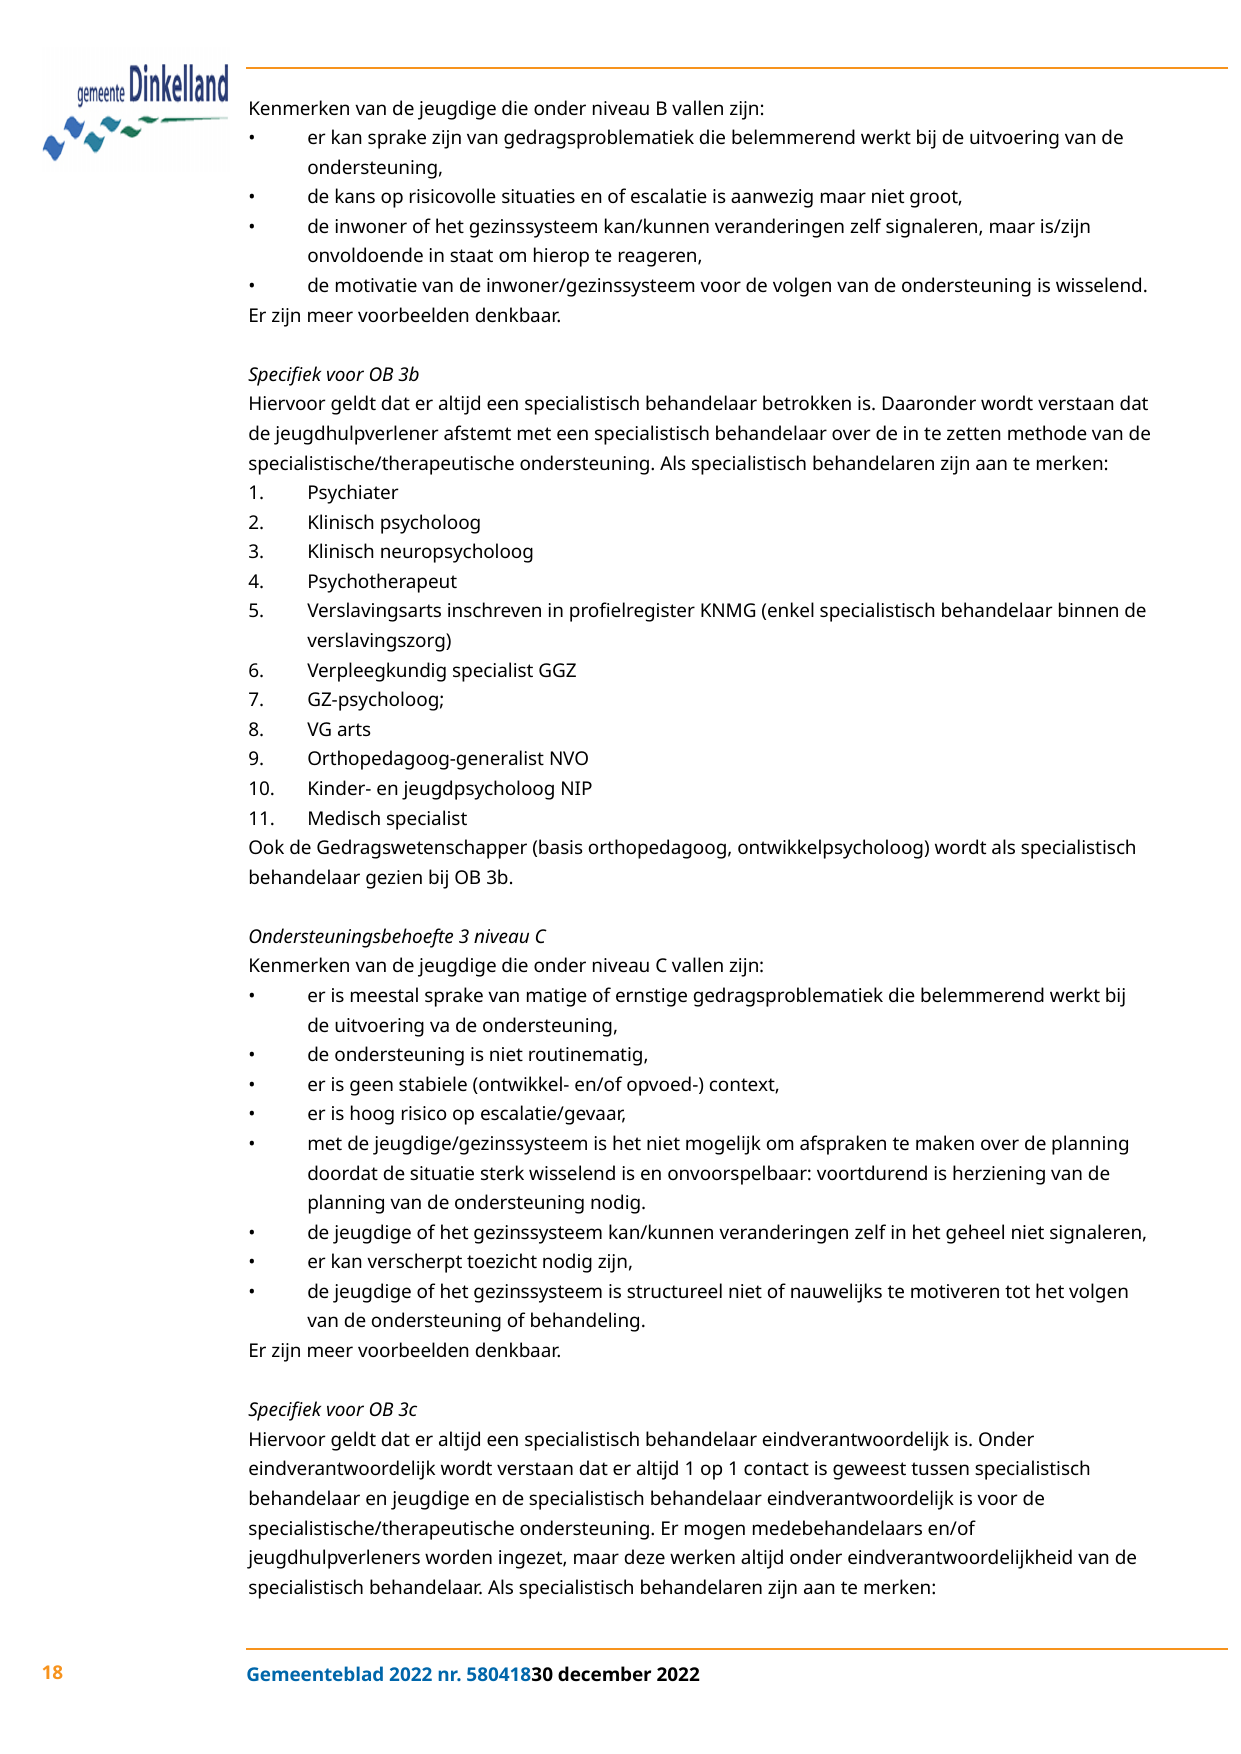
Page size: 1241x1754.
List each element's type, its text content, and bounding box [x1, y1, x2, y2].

list Psychotherapeut [248, 568, 1152, 594]
list de jeugdige of het gezinssysteem is structureel niet of nauwelijks te motiveren tot het volgen van de ondersteuning of behandeling. [248, 1278, 1152, 1333]
list er is geen stabiele (ontwikkel- en/of opvoed-) context, [248, 1071, 1152, 1097]
list er kan sprake zijn van gedragsproblematiek die belemmerend werkt bij de uitvoering van de ondersteuning, [248, 124, 1152, 180]
list de motivatie van de inwoner/gezinssysteem voor de volgen van de ondersteuning is wisselend. [248, 272, 1152, 298]
text Hiervoor geldt dat er altijd een specialistisch behandelaar betrokken is. Daaronder wordt verstaan dat de jeugdhulpverlener afstemt met een specialistisch behandelaar over de in te zetten methode van de specialistische/therapeutische ondersteuning. Als specialistisch behandelaren zijn aan te merken: [248, 391, 1152, 476]
text Kenmerken van de jeugdige die onder niveau C vallen zijn: [248, 953, 1152, 978]
list Verpleegkundig specialist GGZ [248, 657, 1152, 683]
text Ondersteuningsbehoefte 3 niveau C [248, 923, 1152, 949]
list er kan verscherpt toezicht nodig zijn, [248, 1248, 1152, 1274]
list er is meestal sprake van matige of ernstige gedragsproblematiek die belemmerend werkt bij de uitvoering va de ondersteuning, [248, 982, 1152, 1038]
list de inwoner of het gezinssysteem kan/kunnen veranderingen zelf signaleren, maar is/zijn onvoldoende in staat om hierop te reageren, [248, 213, 1152, 268]
text Kenmerken van de jeugdige die onder niveau B vallen zijn: [248, 95, 1152, 121]
list VG arts [248, 716, 1152, 742]
list GZ-psycholoog; [248, 686, 1152, 712]
list Medisch specialist [248, 805, 1152, 831]
list Klinisch neuropsycholoog [248, 538, 1152, 564]
list met de jeugdige/gezinssysteem is het niet mogelijk om afspraken te maken over de planning doordat de situatie sterk wisselend is en onvoorspelbaar: voortdurend is herziening van de planning van de ondersteuning nodig. [248, 1130, 1152, 1215]
list Verslavingsarts inschreven in profielregister KNMG (enkel specialistisch behandelaar binnen de verslavingszorg) [248, 598, 1152, 653]
list Kinder- en jeugdpsycholoog NIP [248, 775, 1152, 801]
list de kans op risicovolle situaties en of escalatie is aanwezig maar niet groot, [248, 183, 1152, 209]
list de ondersteuning is niet routinematig, [248, 1041, 1152, 1067]
text Er zijn meer voorbeelden denkbaar. [248, 302, 1152, 328]
list de jeugdige of het gezinssysteem kan/kunnen veranderingen zelf in het geheel niet signaleren, [248, 1219, 1152, 1245]
list Orthopedagoog-generalist NVO [248, 746, 1152, 771]
text Specifiek voor OB 3c [248, 1396, 1152, 1422]
text Er zijn meer voorbeelden denkbaar. [248, 1337, 1152, 1363]
picture [41, 47, 231, 172]
list Psychiater [248, 479, 1152, 505]
text Ook de Gedragswetenschapper (basis orthopedagoog, ontwikkelpsycholoog) wordt als specialistisch behandelaar gezien bij OB 3b. [248, 834, 1152, 890]
text Specifiek voor OB 3b [248, 361, 1152, 387]
list er is hoog risico op escalatie/gevaar, [248, 1101, 1152, 1126]
text Hiervoor geldt dat er altijd een specialistisch behandelaar eindverantwoordelijk is. Onder eindverantwoordelijk wordt verstaan dat er altijd 1 op 1 contact is geweest tussen specialistisch behandelaar en jeugdige en de specialistisch behandelaar eindverantwoordelijk is voor de specialistische/therapeutische ondersteuning. Er mogen medebehandelaars en/of jeugdhulpverleners worden ingezet, maar deze werken altijd onder eindverantwoordelijkheid van de specialistisch behandelaar. Als specialistisch behandelaren zijn aan te merken: [248, 1426, 1152, 1600]
list Klinisch psycholoog [248, 509, 1152, 535]
